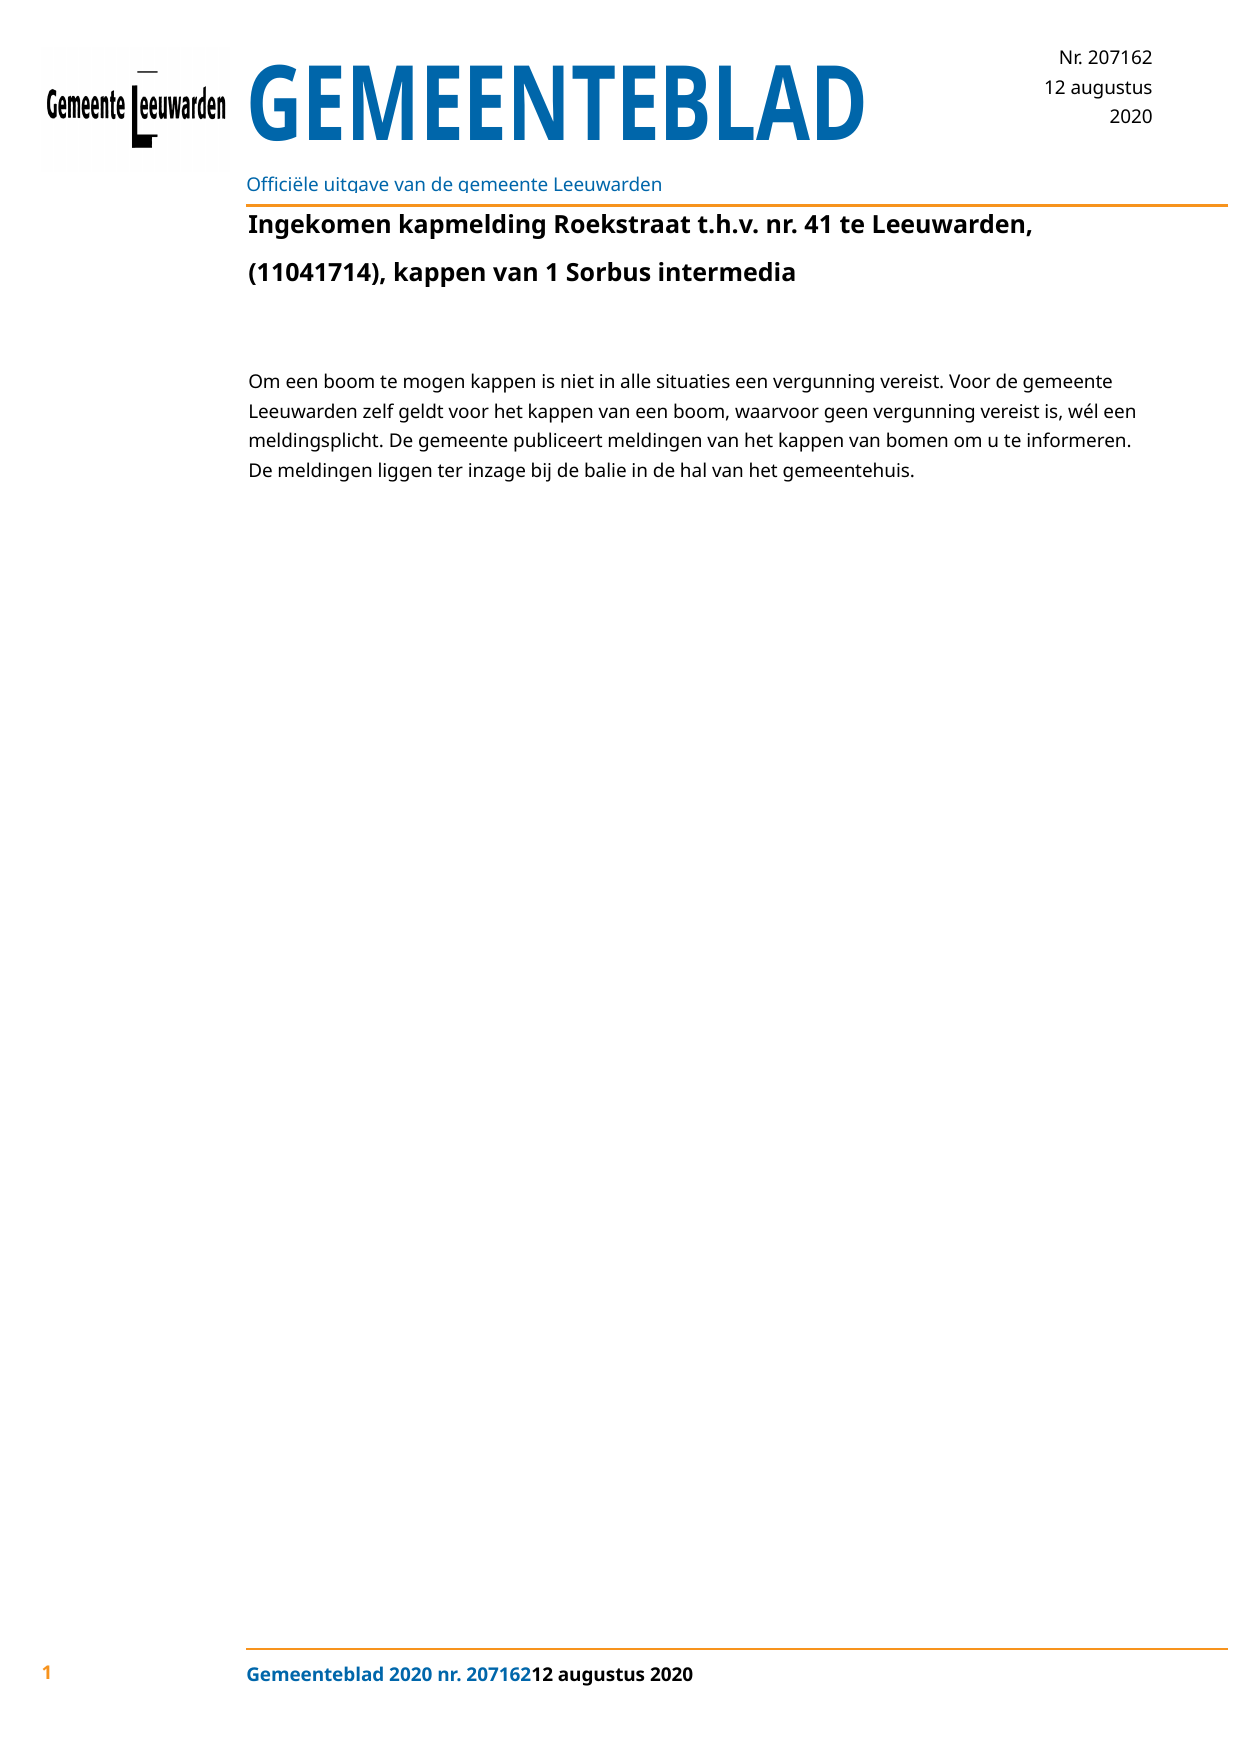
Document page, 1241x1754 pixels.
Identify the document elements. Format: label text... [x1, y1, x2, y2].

text Ingekomen kapmelding Roekstraat t.h.v. nr. 41 te Leeuwarden, (11041714), kappen van 1 Sorbus intermedia [248, 207, 1152, 288]
text Om een boom te mogen kappen is niet in alle situaties een vergunning vereist. Voor de gemeente Leeuwarden zelf geldt voor het kappen van een boom, waarvoor geen vergunning vereist is, wél een meldingsplicht. De gemeente publiceert meldingen van het kappen van bomen om u te informeren. De meldingen liggen ter inzage bij de balie in de hal van het gemeentehuis. [248, 368, 1152, 483]
picture [41, 47, 231, 172]
